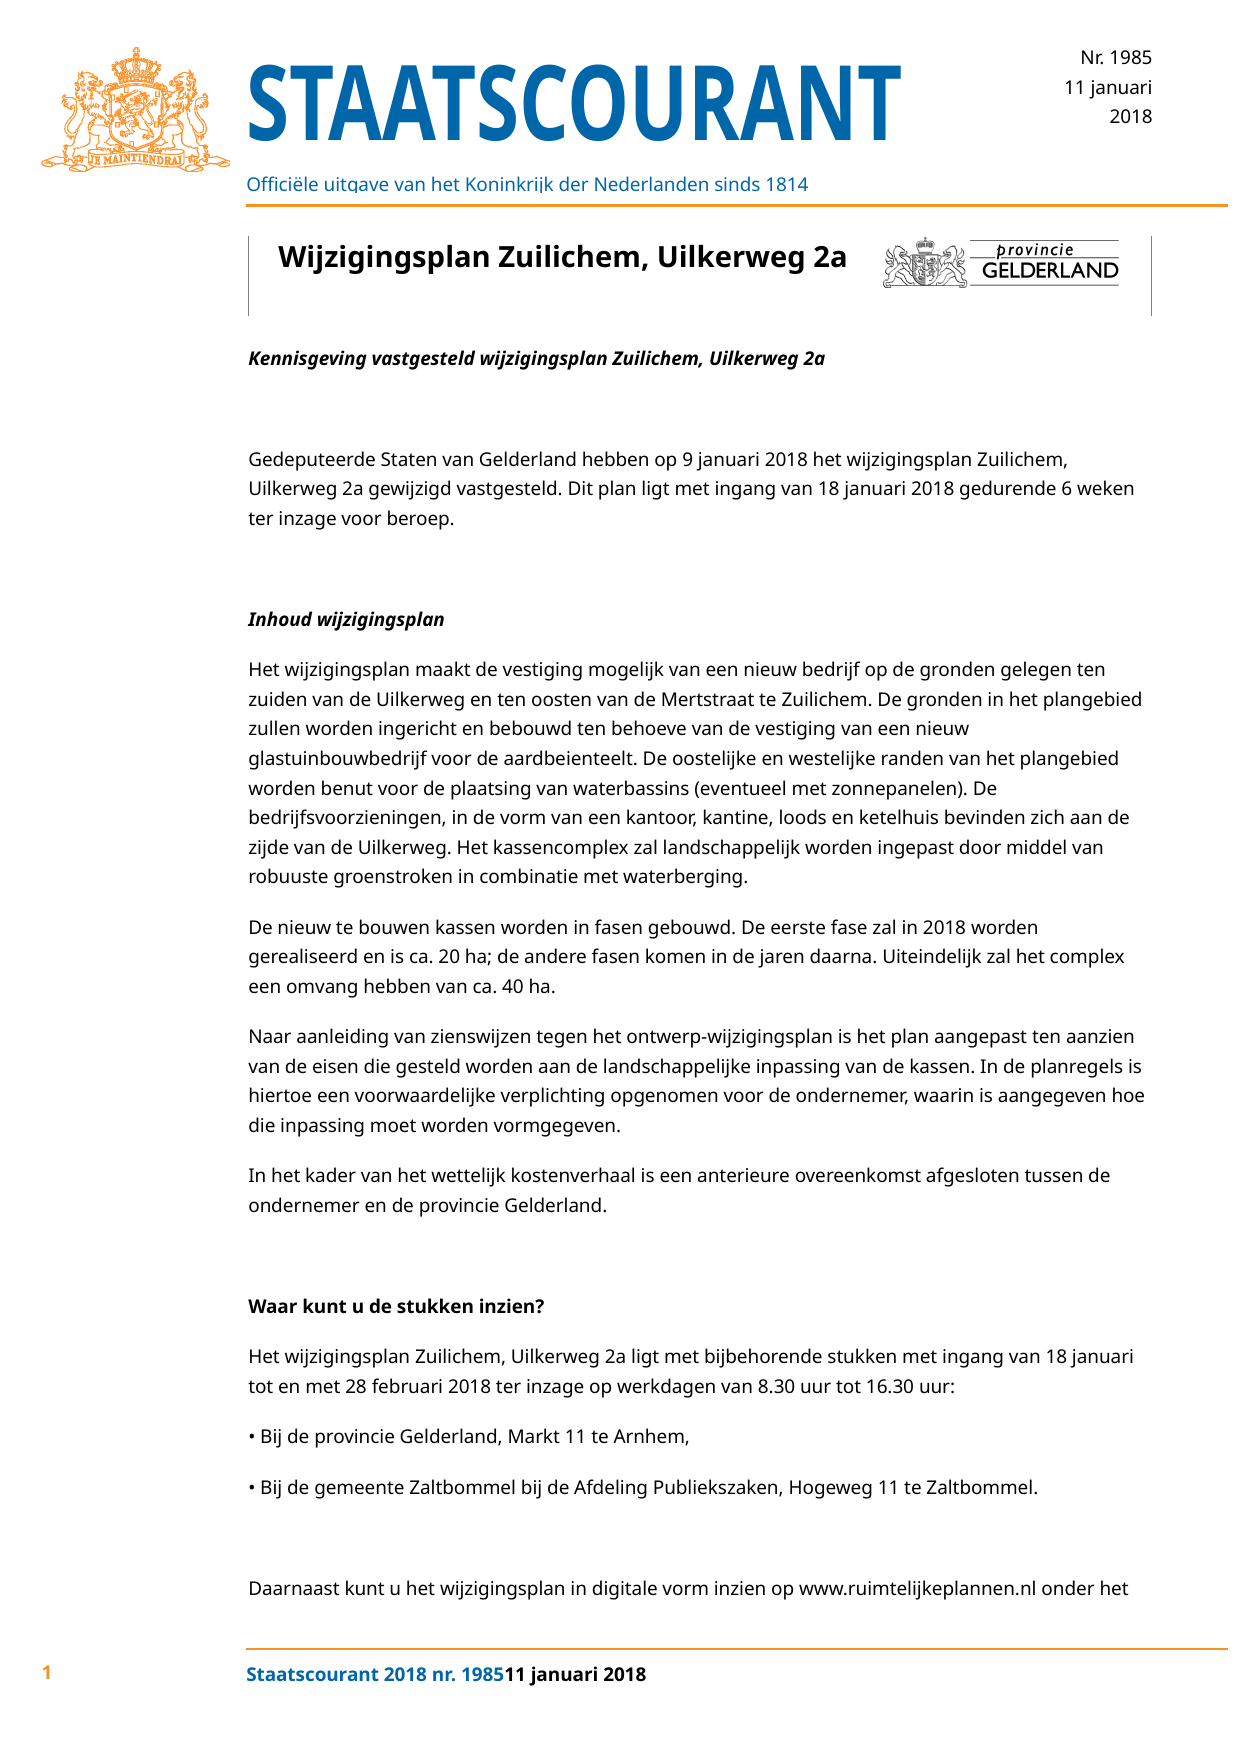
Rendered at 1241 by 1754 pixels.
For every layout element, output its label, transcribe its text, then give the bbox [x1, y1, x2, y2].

text Het wijzigingsplan Zuilichem, Uilkerweg 2a ligt met bijbehorende stukken met ingang van 18 januari tot en met 28 februari 2018 ter inzage op werkdagen van 8.30 uur tot 16.30 uur: [248, 1343, 1152, 1399]
text • Bij de provincie Gelderland, Markt 11 te Arnhem, [248, 1423, 1152, 1449]
text In het kader van het wettelijk kostenverhaal is een anterieure overeenkomst afgesloten tussen de ondernemer en de provincie Gelderland. [248, 1163, 1152, 1218]
text Inhoud wijzigingsplan [248, 606, 1152, 632]
table_header Wijzigingsplan Zuilichem, Uilkerweg 2a [249, 236, 850, 316]
text Daarnaast kunt u het wijzigingsplan in digitale vorm inzien op www.ruimtelijkeplannen.nl onder het [248, 1575, 1152, 1601]
text Waar kunt u de stukken inzien? [248, 1293, 1152, 1319]
picture [882, 236, 1119, 290]
text Kennisgeving vastgesteld wijzigingsplan Zuilichem, Uilkerweg 2a [248, 345, 1152, 371]
text • Bij de gemeente Zaltbommel bij de Afdeling Publiekszaken, Hogeweg 11 te Zaltbommel. [248, 1474, 1152, 1500]
text Het wijzigingsplan maakt de vestiging mogelijk van een nieuw bedrijf op de gronden gelegen ten zuiden van de Uilkerweg en ten oosten van de Mertstraat te Zuilichem. De gronden in het plangebied zullen worden ingericht en bebouwd ten behoeve van de vestiging van een nieuw glastuinbouwbedrijf voor de aardbeienteelt. De oostelijke en westelijke randen van het plangebied worden benut voor de plaatsing van waterbassins (eventueel met zonnepanelen). De bedrijfsvoorzieningen, in de vorm van een kantoor, kantine, loods en ketelhuis bevinden zich aan de zijde van de Uilkerweg. Het kassencomplex zal landschappelijk worden ingepast door middel van robuuste groenstroken in combinatie met waterberging. [248, 656, 1152, 889]
table_header [850, 236, 1151, 316]
text Gedeputeerde Staten van Gelderland hebben op 9 januari 2018 het wijzigingsplan Zuilichem, Uilkerweg 2a gewijzigd vastgesteld. Dit plan ligt met ingang van 18 januari 2018 gedurende 6 weken ter inzage voor beroep. [248, 446, 1152, 531]
text Naar aanleiding van zienswijzen tegen het ontwerp-wijzigingsplan is het plan aangepast ten aanzien van de eisen die gesteld worden aan de landschappelijke inpassing van de kassen. In de planregels is hiertoe een voorwaardelijke verplichting opgenomen voor de ondernemer, waarin is aangegeven hoe die inpassing moet worden vormgegeven. [248, 1023, 1152, 1138]
text De nieuw te bouwen kassen worden in fasen gebouwd. De eerste fase zal in 2018 worden gerealiseerd en is ca. 20 ha; de andere fasen komen in de jaren daarna. Uiteindelijk zal het complex een omvang hebben van ca. 40 ha. [248, 914, 1152, 999]
picture [41, 47, 231, 172]
